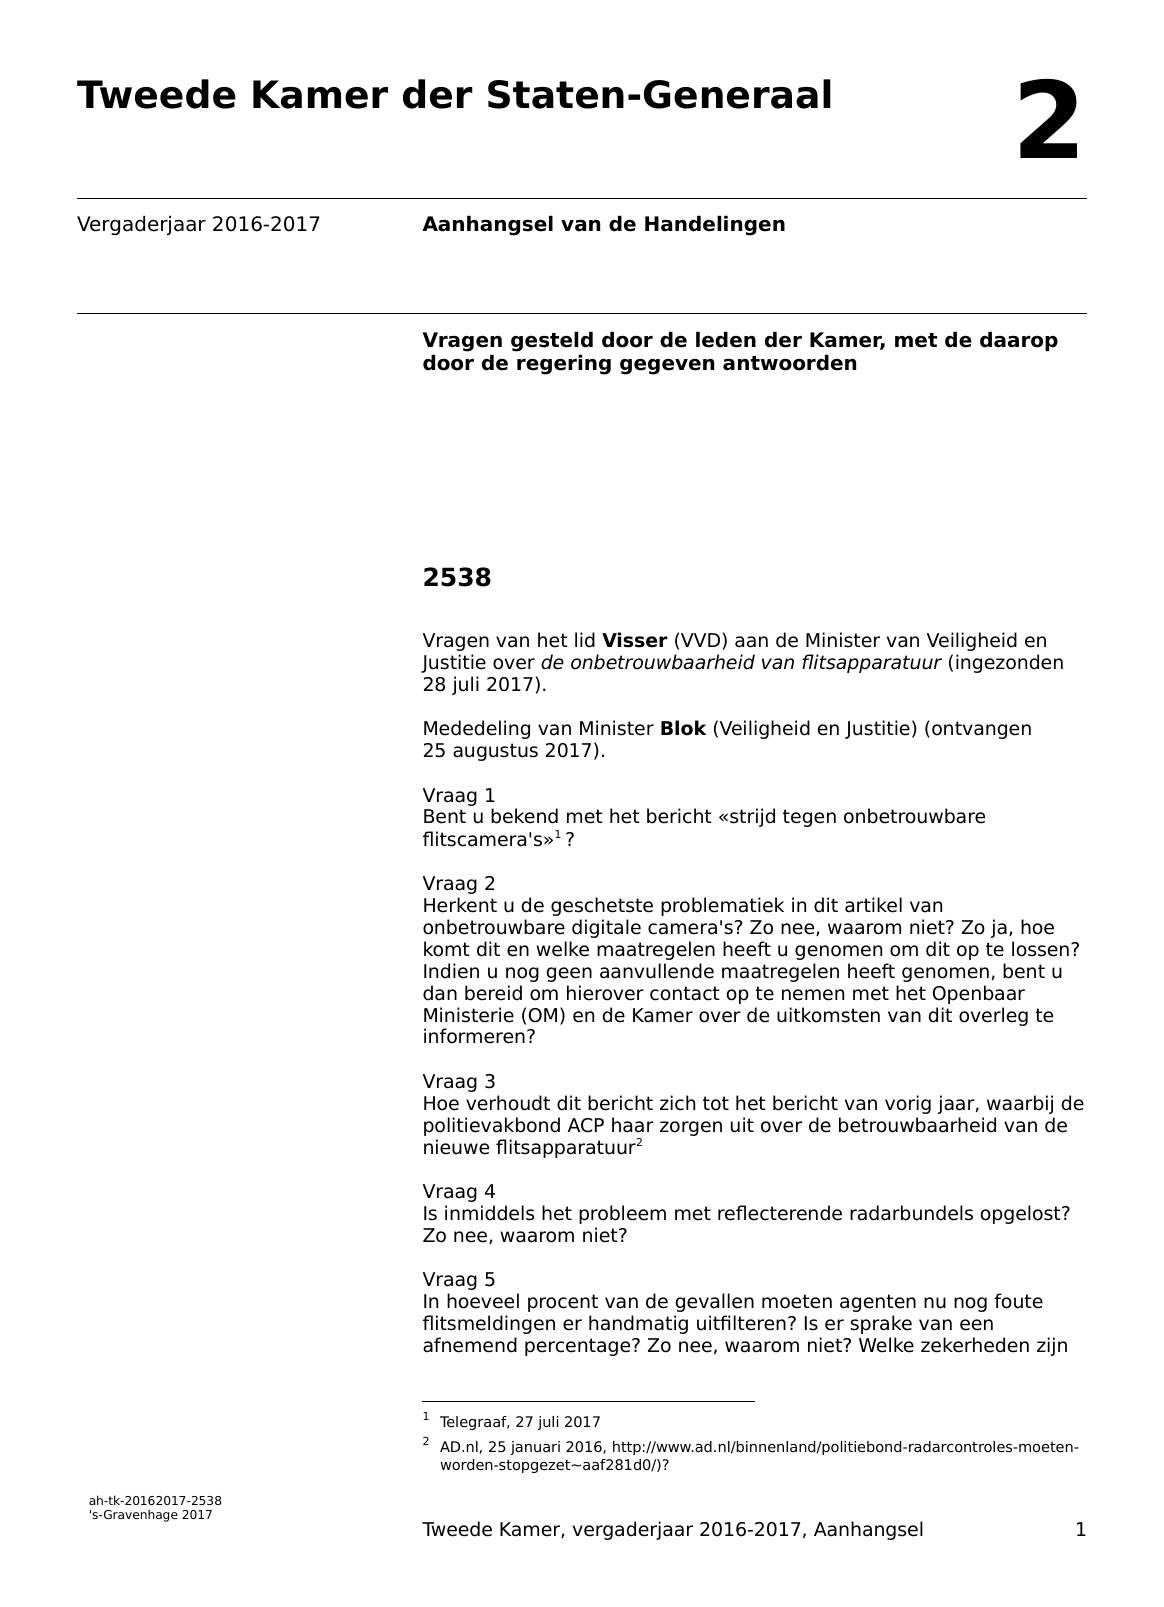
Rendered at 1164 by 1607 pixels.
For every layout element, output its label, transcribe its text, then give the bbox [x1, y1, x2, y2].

text Vraag 1 [422, 784, 1087, 806]
table_header 2 [886, 59, 1087, 198]
table_cell [77, 314, 422, 375]
text AD.nl, 25 januari 2016, http://www.ad.nl/binnenland/politiebond-radarcontroles-moeten-worden-stopgezet~aaf281d0/)? [422, 1435, 1087, 1474]
text Is inmiddels het probleem met reflecterende radarbundels opgelost? Zo nee, waarom niet? [422, 1203, 1087, 1247]
text Vraag 2 [422, 873, 1087, 894]
text Vraag 3 [422, 1071, 1087, 1093]
text 2538 [422, 563, 1087, 592]
table_header Tweede Kamer der Staten-Generaal [77, 59, 886, 198]
text Telegraaf, 27 juli 2017 [422, 1410, 1087, 1432]
text Vragen van het lid Visser (VVD) aan de Minister van Veiligheid en Justitie over de onbetrouwbaarheid van flitsapparatuur (ingezonden 28 juli 2017). [422, 630, 1087, 696]
text Herkent u de geschetste problematiek in dit artikel van onbetrouwbare digitale camera's? Zo nee, waarom niet? Zo ja, hoe komt dit en welke maatregelen heeft u genomen om dit op te lossen? Indien u nog geen aanvullende maatregelen heeft genomen, bent u dan bereid om hierover contact op te nemen met het Openbaar Ministerie (OM) en de Kamer over de uitkomsten van dit overleg te informeren? [422, 894, 1087, 1048]
text Vraag 4 [422, 1181, 1087, 1203]
text 's-Gravenhage 2017 [88, 1508, 323, 1522]
text In hoeveel procent van de gevallen moeten agenten nu nog foute flitsmeldingen er handmatig uitfilteren? Is er sprake van een afnemend percentage? Zo nee, waarom niet? Welke zekerheden zijn [422, 1291, 1087, 1357]
table_cell Vragen gesteld door de leden der Kamer, met de daarop door de regering gegeven antwoorden [422, 314, 1087, 375]
text Hoe verhoudt dit bericht zich tot het bericht van vorig jaar, waarbij de politievakbond ACP haar zorgen uit over de betrouwbaarheid van de nieuwe flitsapparatuur [422, 1093, 1087, 1158]
text Mededeling van Minister Blok (Veiligheid en Justitie) (ontvangen 25 augustus 2017). [422, 718, 1087, 762]
text Bent u bekend met het bericht «strijd tegen onbetrouwbare flitscamera's»? [422, 806, 1087, 850]
text ah-tk-20162017-2538 [88, 1494, 323, 1508]
table_cell Vergaderjaar 2016-2017 [77, 199, 422, 313]
text Vraag 5 [422, 1269, 1087, 1291]
table_cell Aanhangsel van de Handelingen [422, 199, 1087, 313]
